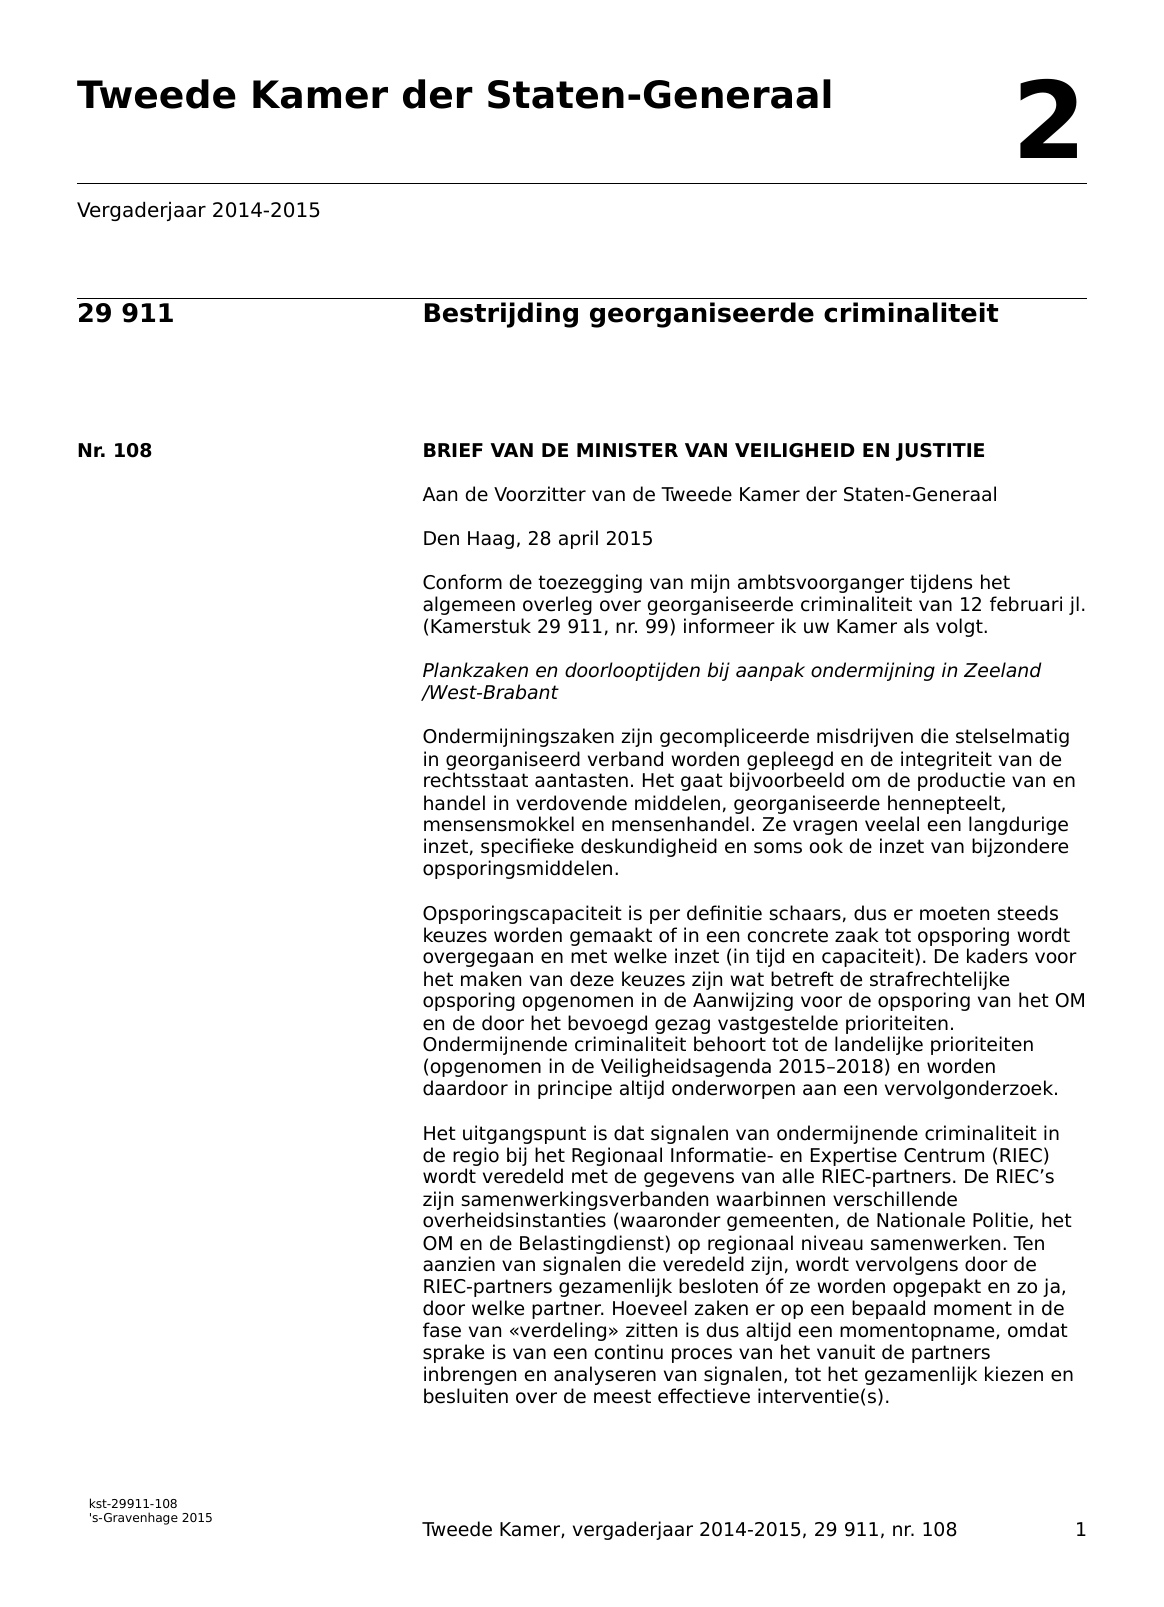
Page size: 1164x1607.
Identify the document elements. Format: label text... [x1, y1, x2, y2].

text kst-29911-108 [88, 1497, 323, 1511]
subtitle Plankzaken en doorlooptijden bij aanpak ondermijning in Zeeland /West-Brabant [422, 660, 1087, 704]
text Ondermijningszaken zijn gecompliceerde misdrijven die stelselmatig in georganiseerd verband worden gepleegd en de integriteit van de rechtsstaat aantasten. Het gaat bijvoorbeeld om de productie van en handel in verdovende middelen, georganiseerde hennepteelt, mensensmokkel en mensenhandel. Ze vragen veelal een langdurige inzet, specifieke deskundigheid en soms ook de inzet van bijzondere opsporingsmiddelen. [422, 726, 1087, 880]
text 's-Gravenhage 2015 [88, 1511, 323, 1525]
table_header Tweede Kamer der Staten-Generaal [77, 59, 886, 183]
table_header 2 [886, 59, 1087, 183]
subtitle Nr. 108 BRIEF VAN DE MINISTER VAN VEILIGHEID EN JUSTITIE [77, 440, 1087, 462]
text Aan de Voorzitter van de Tweede Kamer der Staten-Generaal [422, 484, 1087, 506]
subtitle 29 911 Bestrijding georganiseerde criminaliteit [77, 299, 1087, 329]
table_cell Vergaderjaar 2014-2015 [77, 184, 1087, 298]
text Opsporingscapaciteit is per definitie schaars, dus er moeten steeds keuzes worden gemaakt of in een concrete zaak tot opsporing wordt overgegaan en met welke inzet (in tijd en capaciteit). De kaders voor het maken van deze keuzes zijn wat betreft de strafrechtelijke opsporing opgenomen in de Aanwijzing voor de opsporing van het OM en de door het bevoegd gezag vastgestelde prioriteiten. Ondermijnende criminaliteit behoort tot de landelijke prioriteiten (opgenomen in de Veiligheidsagenda 2015–2018) en worden daardoor in principe altijd onderworpen aan een vervolgonderzoek. [422, 902, 1087, 1100]
text Conform de toezegging van mijn ambtsvoorganger tijdens het algemeen overleg over georganiseerde criminaliteit van 12 februari jl. (Kamerstuk 29 911, nr. 99) informeer ik uw Kamer als volgt. [422, 572, 1087, 638]
text Het uitgangspunt is dat signalen van ondermijnende criminaliteit in de regio bij het Regionaal Informatie- en Expertise Centrum (RIEC) wordt veredeld met de gegevens van alle RIEC-partners. De RIEC’s zijn samenwerkingsverbanden waarbinnen verschillende overheidsinstanties (waaronder gemeenten, de Nationale Politie, het OM en de Belastingdienst) op regionaal niveau samenwerken. Ten aanzien van signalen die veredeld zijn, wordt vervolgens door de RIEC-partners gezamenlijk besloten óf ze worden opgepakt en zo ja, door welke partner. Hoeveel zaken er op een bepaald moment in de fase van «verdeling» zitten is dus altijd een momentopname, omdat sprake is van een continu proces van het vanuit de partners inbrengen en analyseren van signalen, tot het gezamenlijk kiezen en besluiten over de meest effectieve interventie(s). [422, 1122, 1087, 1408]
text Den Haag, 28 april 2015 [422, 528, 1087, 550]
